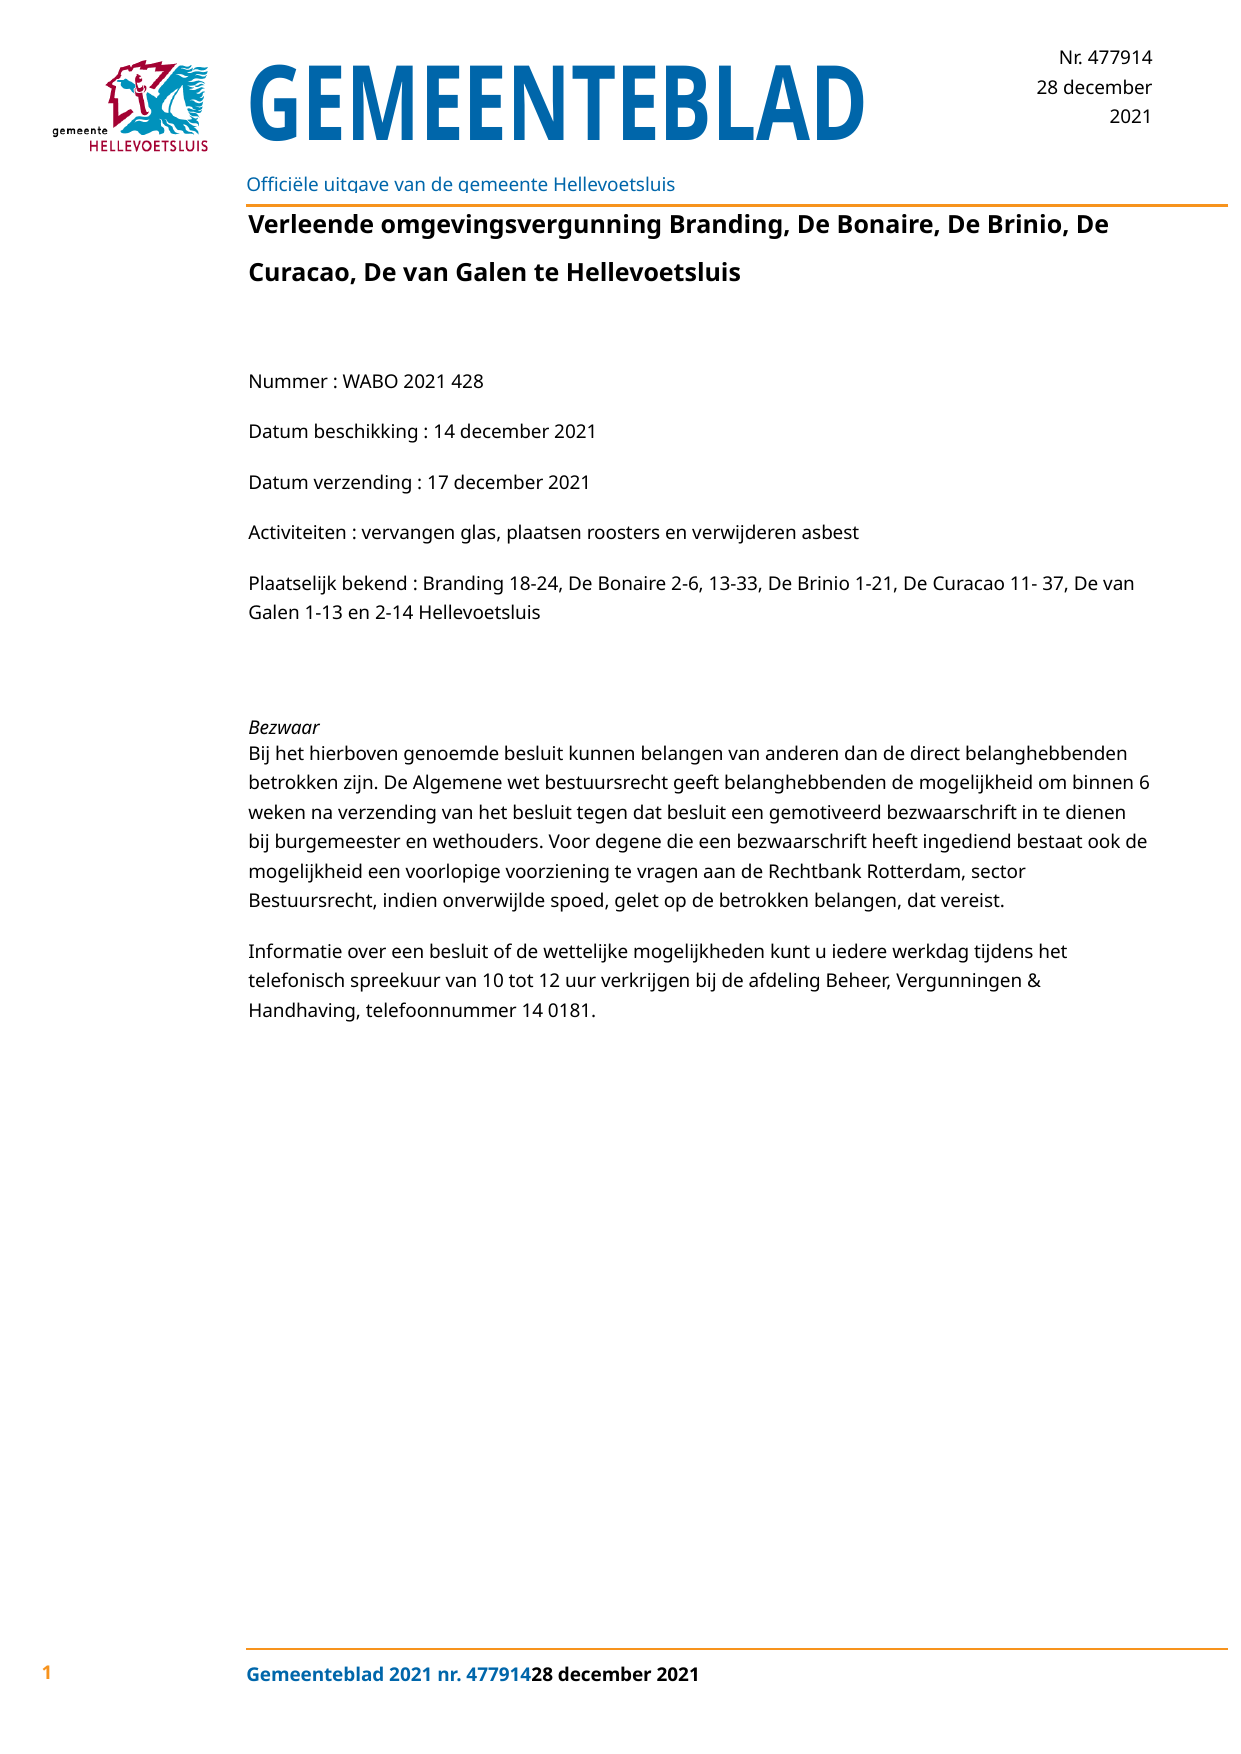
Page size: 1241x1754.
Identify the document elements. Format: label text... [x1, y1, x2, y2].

text Bezwaar [248, 714, 1152, 740]
text Plaatselijk bekend : Branding 18-24, De Bonaire 2-6, 13-33, De Brinio 1-21, De Curacao 11- 37, De van Galen 1-13 en 2-14 Hellevoetsluis [248, 570, 1152, 625]
text Informatie over een besluit of de wettelijke mogelijkheden kunt u iedere werkdag tijdens het telefonisch spreekuur van 10 tot 12 uur verkrijgen bij de afdeling Beheer, Vergunningen & Handhaving, telefoonnummer 14 0181. [248, 938, 1152, 1023]
picture [41, 47, 231, 172]
text Nummer : WABO 2021 428 [248, 368, 1152, 394]
text Verleende omgevingsvergunning Branding, De Bonaire, De Brinio, De Curacao, De van Galen te Hellevoetsluis [248, 207, 1152, 288]
text Activiteiten : vervangen glas, plaatsen roosters en verwijderen asbest [248, 519, 1152, 545]
text Datum verzending : 17 december 2021 [248, 469, 1152, 495]
text Datum beschikking : 14 december 2021 [248, 419, 1152, 444]
text Bij het hierboven genoemde besluit kunnen belangen van anderen dan de direct belanghebbenden betrokken zijn. De Algemene wet bestuursrecht geeft belanghebbenden de mogelijkheid om binnen 6 weken na verzending van het besluit tegen dat besluit een gemotiveerd bezwaarschrift in te dienen bij burgemeester en wethouders. Voor degene die een bezwaarschrift heeft ingediend bestaat ook de mogelijkheid een voorlopige voorziening te vragen aan de Rechtbank Rotterdam, sector Bestuursrecht, indien onverwijlde spoed, gelet op de betrokken belangen, dat vereist. [248, 740, 1152, 913]
